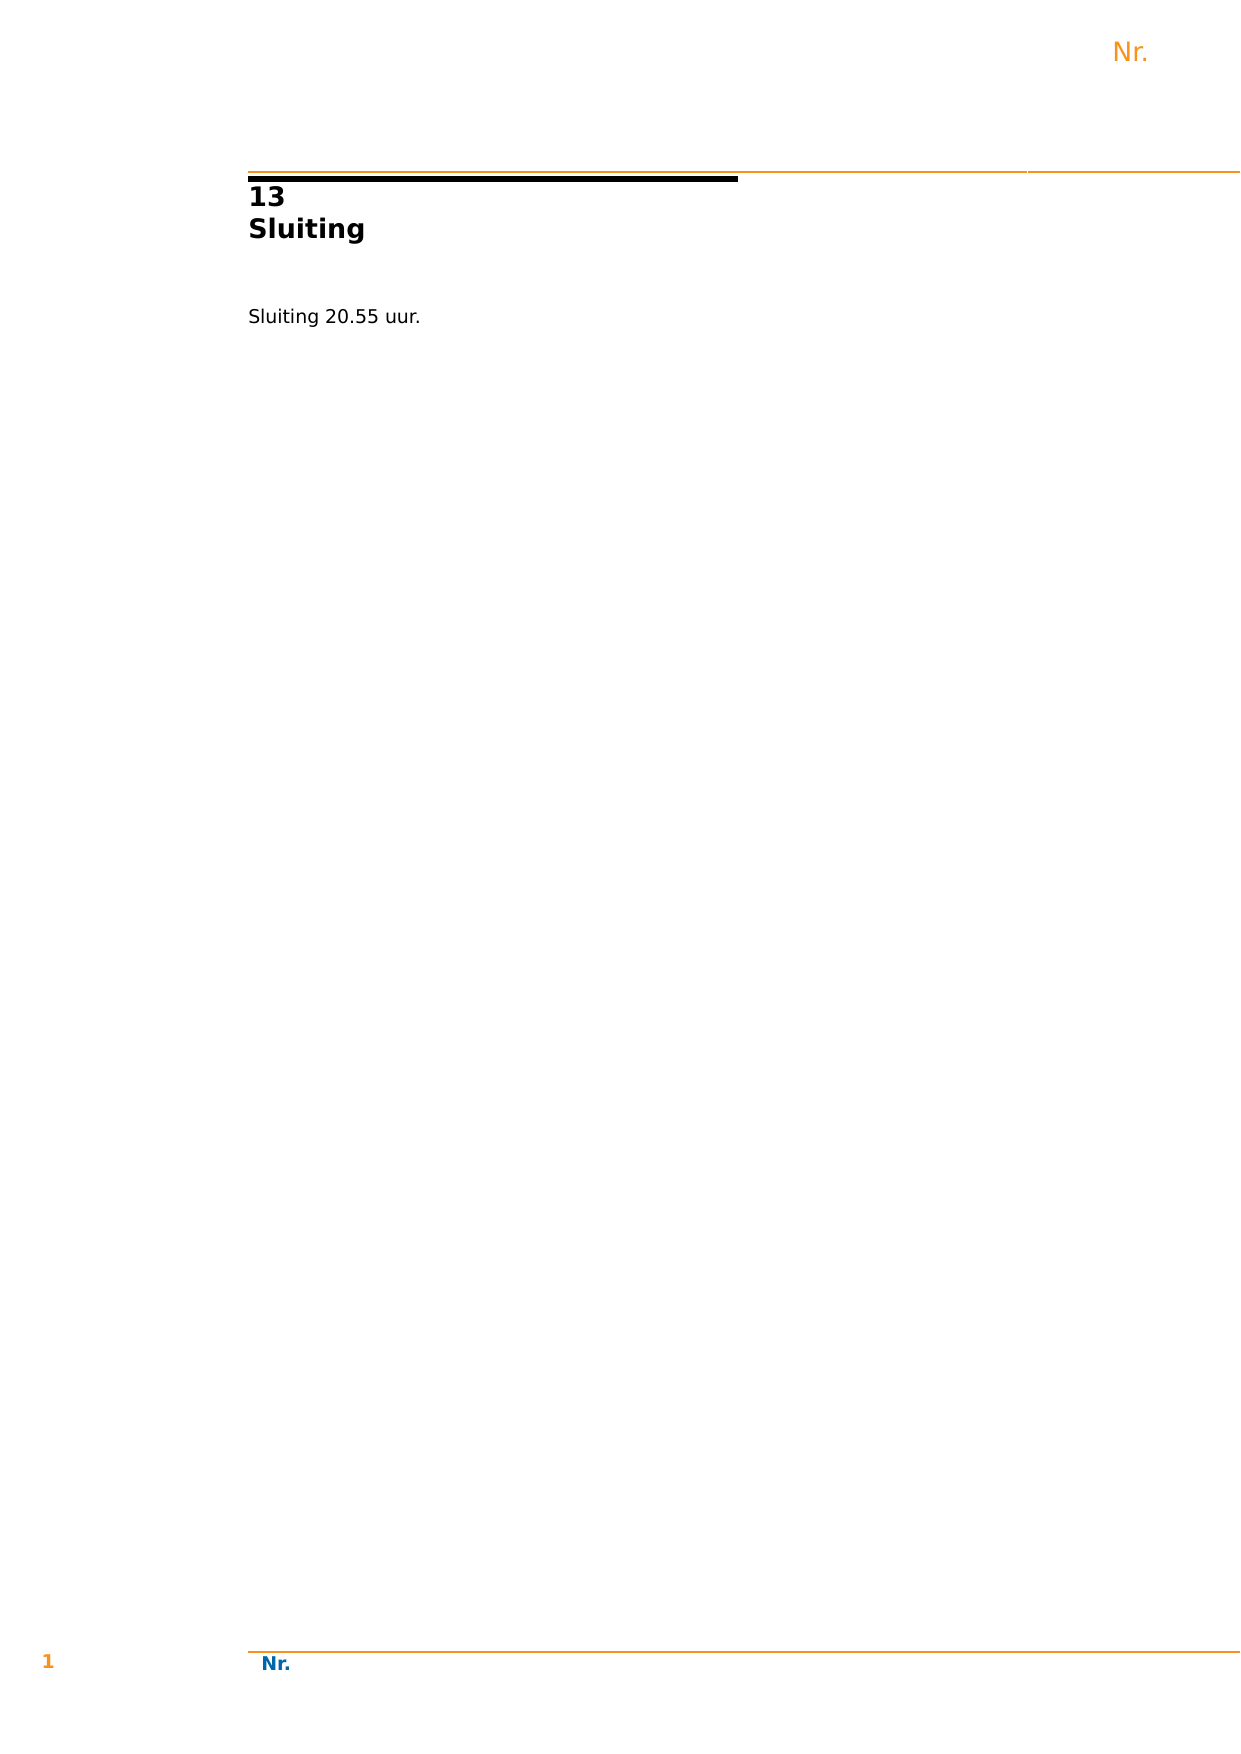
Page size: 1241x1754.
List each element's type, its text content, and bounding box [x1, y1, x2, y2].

title 13 Sluiting [248, 182, 691, 244]
text Sluiting 20.55 uur. [248, 306, 691, 328]
